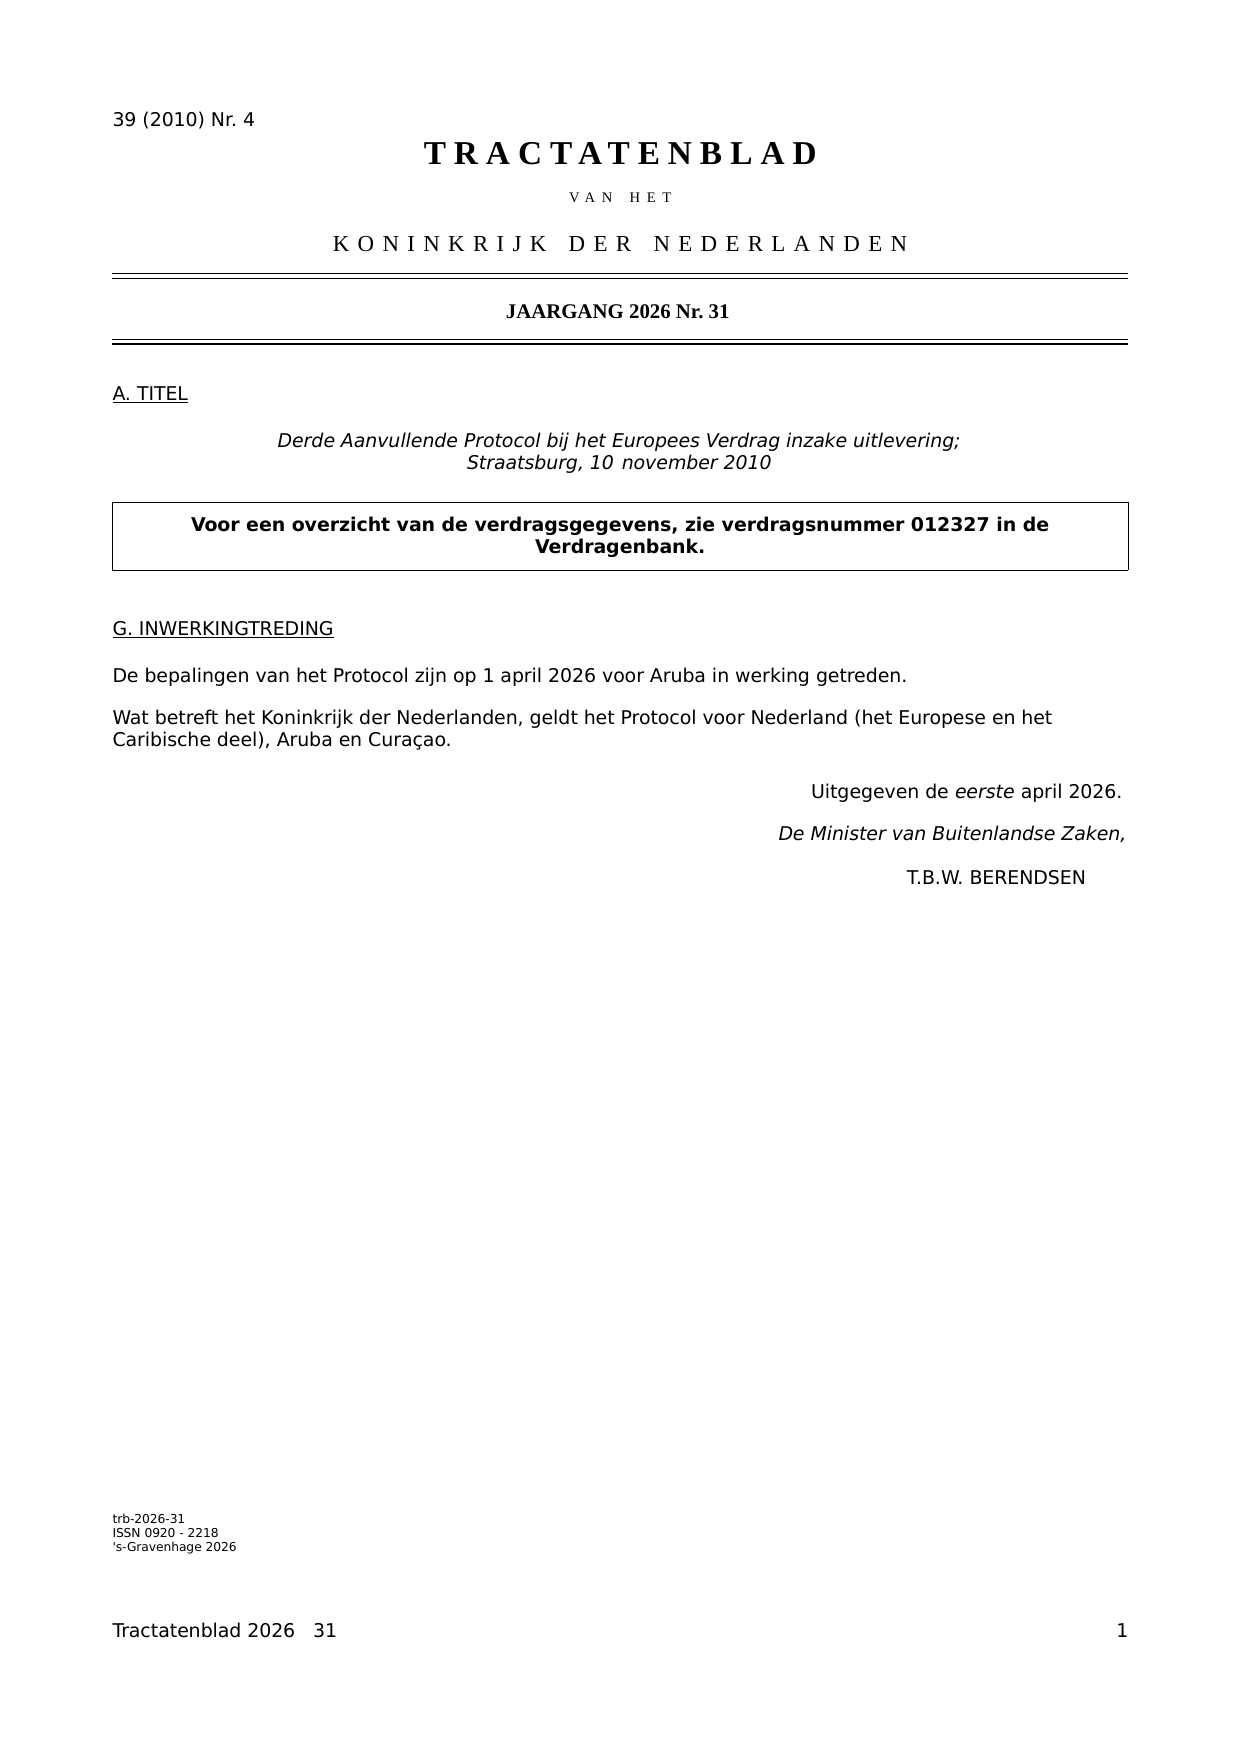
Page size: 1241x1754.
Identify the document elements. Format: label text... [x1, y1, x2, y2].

text Uitgegeven de eerste april 2026. [112, 781, 1128, 803]
text ISSN 0920 - 2218 [112, 1526, 346, 1540]
text TRACTATENBLAD [112, 133, 1128, 172]
text Wat betreft het Koninkrijk der Nederlanden, geldt het Protocol voor Nederland (het Europese en het Caribische deel), Aruba en Curaçao. [112, 707, 1128, 751]
text trb-2026-31 [112, 1512, 346, 1526]
text KONINKRIJK DER NEDERLANDEN [112, 229, 1128, 256]
text 's-Gravenhage 2026 [112, 1540, 346, 1554]
text Derde Aanvullende Protocol bij het Europees Verdrag inzake uitlevering; [112, 430, 1128, 452]
text De Minister van Buitenlandse Zaken, T.B.W. BERENDSEN [112, 823, 1128, 889]
text JAARGANG 2026 Nr. 31 [112, 299, 1128, 323]
text 39 (2010) Nr. 4 [112, 109, 1128, 131]
subtitle A. TITEL [112, 383, 1128, 405]
text VAN HET [112, 189, 1128, 206]
subtitle G. INWERKINGTREDING [112, 618, 1128, 640]
text Straatsburg, 10 november 2010 [112, 452, 1128, 474]
text De bepalingen van het Protocol zijn op 1 april 2026 voor Aruba in werking getreden. [112, 665, 1128, 687]
